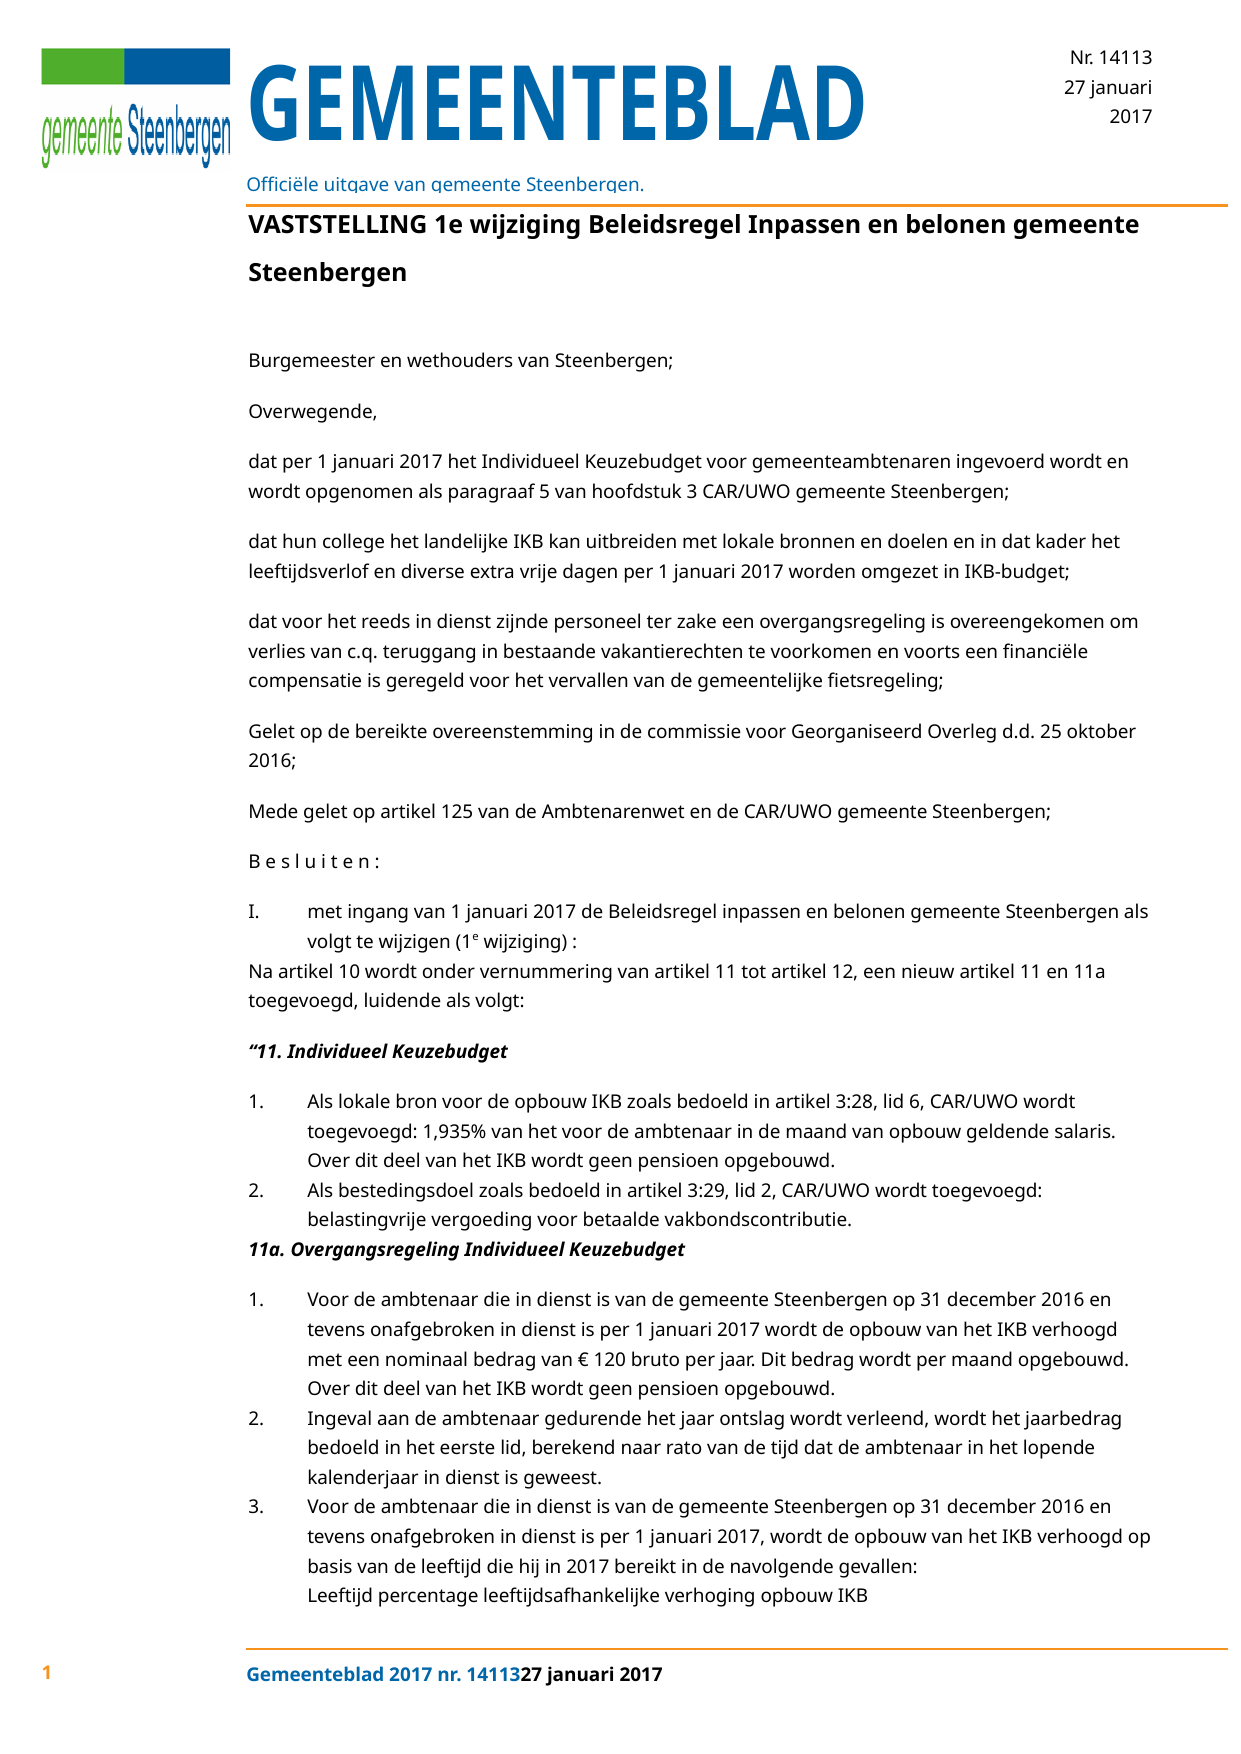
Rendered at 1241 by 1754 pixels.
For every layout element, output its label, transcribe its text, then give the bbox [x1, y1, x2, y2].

text B e s l u i t e n : [248, 848, 1152, 874]
list met ingang van 1 januari 2017 de Beleidsregel inpassen en belonen gemeente Steenbergen als volgt te wijzigen (1e wijziging) : [248, 899, 1152, 954]
list belastingvrije vergoeding voor betaalde vakbondscontributie. [248, 1207, 1152, 1232]
picture [41, 47, 231, 172]
list Als bestedingsdoel zoals bedoeld in artikel 3:29, lid 2, CAR/UWO wordt toegevoegd: [248, 1177, 1152, 1203]
text VASTSTELLING 1e wijziging Beleidsregel Inpassen en belonen gemeente Steenbergen [248, 207, 1152, 288]
text Overwegende, [248, 398, 1152, 424]
list Leeftijd percentage leeftijdsafhankelijke verhoging opbouw IKB [248, 1582, 1152, 1608]
text 11a. Overgangsregeling Individueel Keuzebudget [248, 1236, 1152, 1262]
text Gelet op de bereikte overeenstemming in de commissie voor Georganiseerd Overleg d.d. 25 oktober 2016; [248, 718, 1152, 773]
text Na artikel 10 wordt onder vernummering van artikel 11 tot artikel 12, een nieuw artikel 11 en 11a toegevoegd, luidende als volgt: [248, 958, 1152, 1013]
text dat per 1 januari 2017 het Individueel Keuzebudget voor gemeenteambtenaren ingevoerd wordt en wordt opgenomen als paragraaf 5 van hoofdstuk 3 CAR/UWO gemeente Steenbergen; [248, 448, 1152, 504]
list Voor de ambtenaar die in dienst is van de gemeente Steenbergen op 31 december 2016 en tevens onafgebroken in dienst is per 1 januari 2017, wordt de opbouw van het IKB verhoogd op basis van de leeftijd die hij in 2017 bereikt in de navolgende gevallen: [248, 1494, 1152, 1579]
text dat hun college het landelijke IKB kan uitbreiden met lokale bronnen en doelen en in dat kader het leeftijdsverlof en diverse extra vrije dagen per 1 januari 2017 worden omgezet in IKB-budget; [248, 528, 1152, 584]
text Burgemeester en wethouders van Steenbergen; [248, 347, 1152, 373]
list Ingeval aan de ambtenaar gedurende het jaar ontslag wordt verleend, wordt het jaarbedrag bedoeld in het eerste lid, berekend naar rato van de tijd dat de ambtenaar in het lopende kalenderjaar in dienst is geweest. [248, 1405, 1152, 1490]
list Als lokale bron voor de opbouw IKB zoals bedoeld in artikel 3:28, lid 6, CAR/UWO wordt toegevoegd: 1,935% van het voor de ambtenaar in de maand van opbouw geldende salaris. Over dit deel van het IKB wordt geen pensioen opgebouwd. [248, 1088, 1152, 1173]
text dat voor het reeds in dienst zijnde personeel ter zake een overgangsregeling is overeengekomen om verlies van c.q. teruggang in bestaande vakantierechten te voorkomen en voorts een financiële compensatie is geregeld voor het vervallen van de gemeentelijke fietsregeling; [248, 608, 1152, 693]
text “11. Individueel Keuzebudget [248, 1038, 1152, 1064]
list Voor de ambtenaar die in dienst is van de gemeente Steenbergen op 31 december 2016 en tevens onafgebroken in dienst is per 1 januari 2017 wordt de opbouw van het IKB verhoogd met een nominaal bedrag van € 120 bruto per jaar. Dit bedrag wordt per maand opgebouwd. Over dit deel van het IKB wordt geen pensioen opgebouwd. [248, 1287, 1152, 1401]
text Mede gelet op artikel 125 van de Ambtenarenwet en de CAR/UWO gemeente Steenbergen; [248, 798, 1152, 824]
